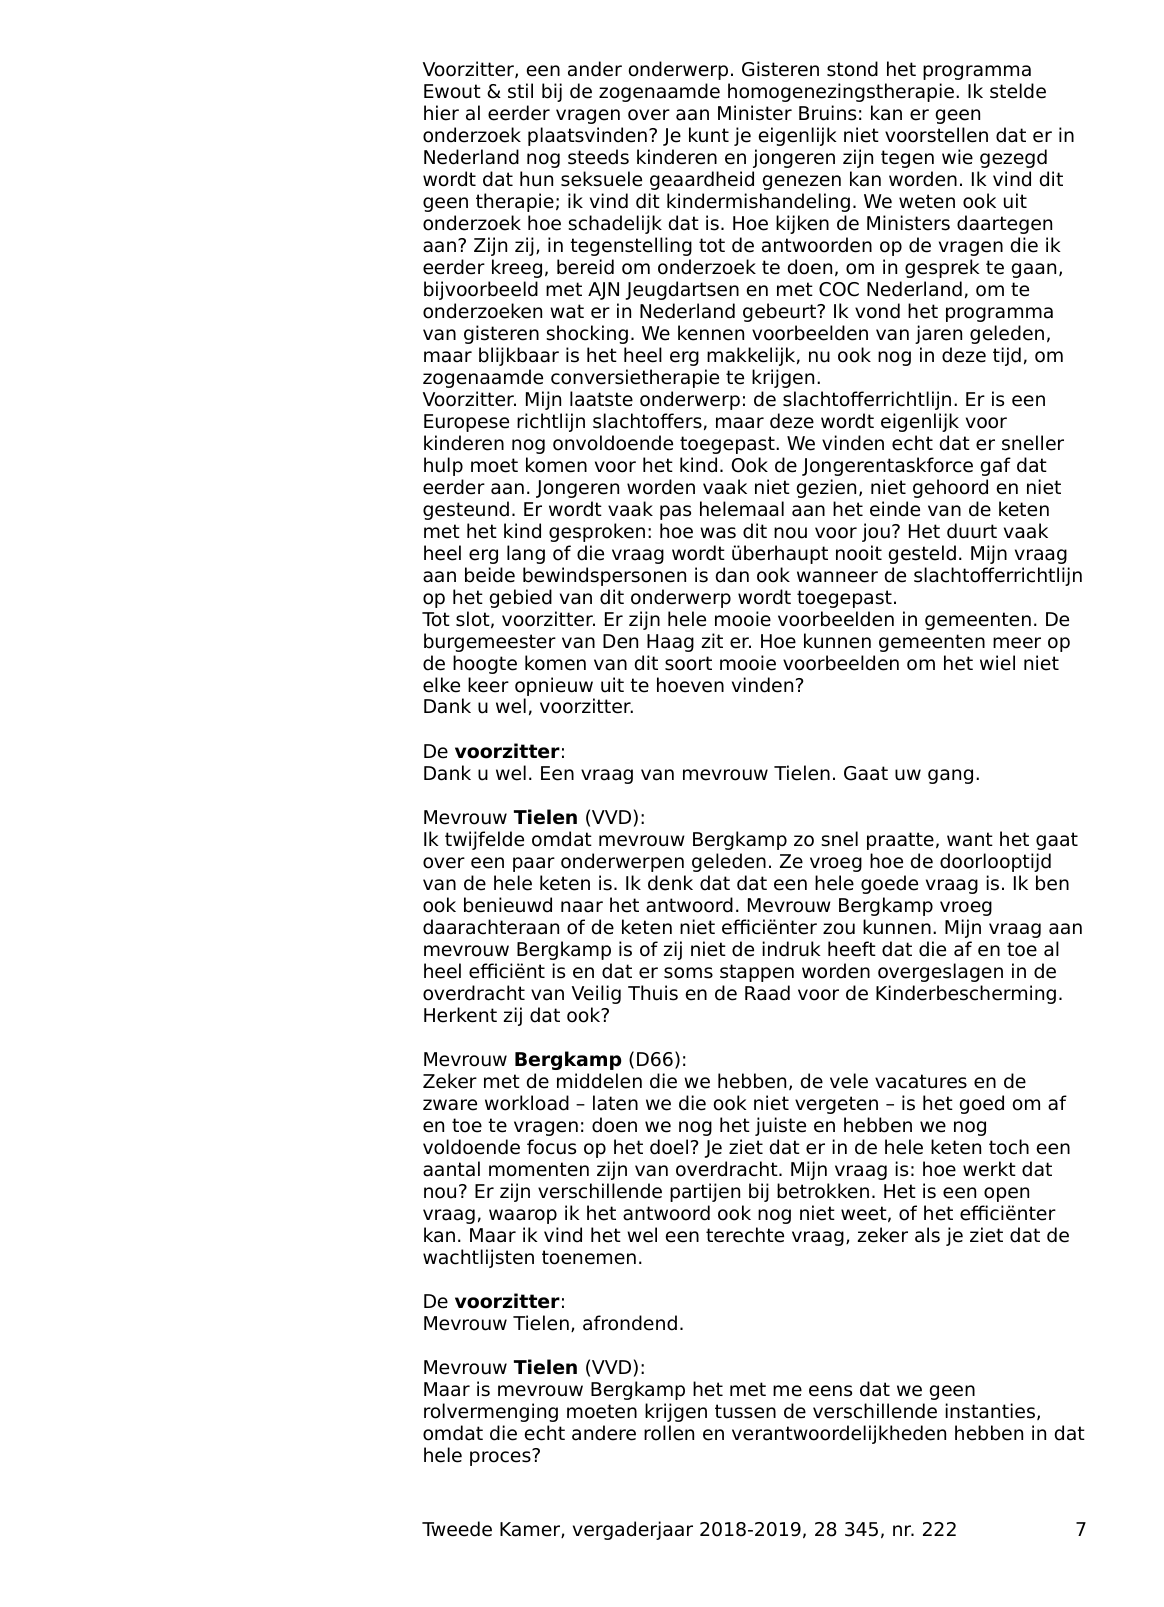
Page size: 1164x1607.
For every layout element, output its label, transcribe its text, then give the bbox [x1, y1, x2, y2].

text Voorzitter. Mijn laatste onderwerp: de slachtofferrichtlijn. Er is een Europese richtlijn slachtoffers, maar deze wordt eigenlijk voor kinderen nog onvoldoende toegepast. We vinden echt dat er sneller hulp moet komen voor het kind. Ook de Jongerentaskforce gaf dat eerder aan. Jongeren worden vaak niet gezien, niet gehoord en niet gesteund. Er wordt vaak pas helemaal aan het einde van de keten met het kind gesproken: hoe was dit nou voor jou? Het duurt vaak heel erg lang of die vraag wordt überhaupt nooit gesteld. Mijn vraag aan beide bewindspersonen is dan ook wanneer de slachtofferrichtlijn op het gebied van dit onderwerp wordt toegepast. [422, 389, 1087, 608]
text De voorzitter: [422, 741, 1087, 763]
text Zeker met de middelen die we hebben, de vele vacatures en de zware workload – laten we die ook niet vergeten – is het goed om af en toe te vragen: doen we nog het juiste en hebben we nog voldoende focus op het doel? Je ziet dat er in de hele keten toch een aantal momenten zijn van overdracht. Mijn vraag is: hoe werkt dat nou? Er zijn verschillende partijen bij betrokken. Het is een open vraag, waarop ik het antwoord ook nog niet weet, of het efficiënter kan. Maar ik vind het wel een terechte vraag, zeker als je ziet dat de wachtlijsten toenemen. [422, 1071, 1087, 1268]
text Mevrouw Tielen (VVD): [422, 807, 1087, 829]
text Ik twijfelde omdat mevrouw Bergkamp zo snel praatte, want het gaat over een paar onderwerpen geleden. Ze vroeg hoe de doorlooptijd van de hele keten is. Ik denk dat dat een hele goede vraag is. Ik ben ook benieuwd naar het antwoord. Mevrouw Bergkamp vroeg daarachteraan of de keten niet efficiënter zou kunnen. Mijn vraag aan mevrouw Bergkamp is of zij niet de indruk heeft dat die af en toe al heel efficiënt is en dat er soms stappen worden overgeslagen in de overdracht van Veilig Thuis en de Raad voor de Kinderbescherming. Herkent zij dat ook? [422, 829, 1087, 1027]
text De voorzitter: [422, 1291, 1087, 1313]
text Tot slot, voorzitter. Er zijn hele mooie voorbeelden in gemeenten. De burgemeester van Den Haag zit er. Hoe kunnen gemeenten meer op de hoogte komen van dit soort mooie voorbeelden om het wiel niet elke keer opnieuw uit te hoeven vinden? [422, 608, 1087, 696]
text Voorzitter, een ander onderwerp. Gisteren stond het programma Ewout & stil bij de zogenaamde homogenezingstherapie. Ik stelde hier al eerder vragen over aan Minister Bruins: kan er geen onderzoek plaatsvinden? Je kunt je eigenlijk niet voorstellen dat er in Nederland nog steeds kinderen en jongeren zijn tegen wie gezegd wordt dat hun seksuele geaardheid genezen kan worden. Ik vind dit geen therapie; ik vind dit kindermishandeling. We weten ook uit onderzoek hoe schadelijk dat is. Hoe kijken de Ministers daartegen aan? Zijn zij, in tegenstelling tot de antwoorden op de vragen die ik eerder kreeg, bereid om onderzoek te doen, om in gesprek te gaan, bijvoorbeeld met AJN Jeugdartsen en met COC Nederland, om te onderzoeken wat er in Nederland gebeurt? Ik vond het programma van gisteren shocking. We kennen voorbeelden van jaren geleden, maar blijkbaar is het heel erg makkelijk, nu ook nog in deze tijd, om zogenaamde conversietherapie te krijgen. [422, 59, 1087, 389]
text Maar is mevrouw Bergkamp het met me eens dat we geen rolvermenging moeten krijgen tussen de verschillende instanties, omdat die echt andere rollen en verantwoordelijkheden hebben in dat hele proces? [422, 1379, 1087, 1467]
text Dank u wel, voorzitter. [422, 696, 1087, 718]
text Mevrouw Tielen, afrondend. [422, 1313, 1087, 1335]
text Mevrouw Bergkamp (D66): [422, 1049, 1087, 1071]
text Dank u wel. Een vraag van mevrouw Tielen. Gaat uw gang. [422, 763, 1087, 784]
text Mevrouw Tielen (VVD): [422, 1357, 1087, 1379]
